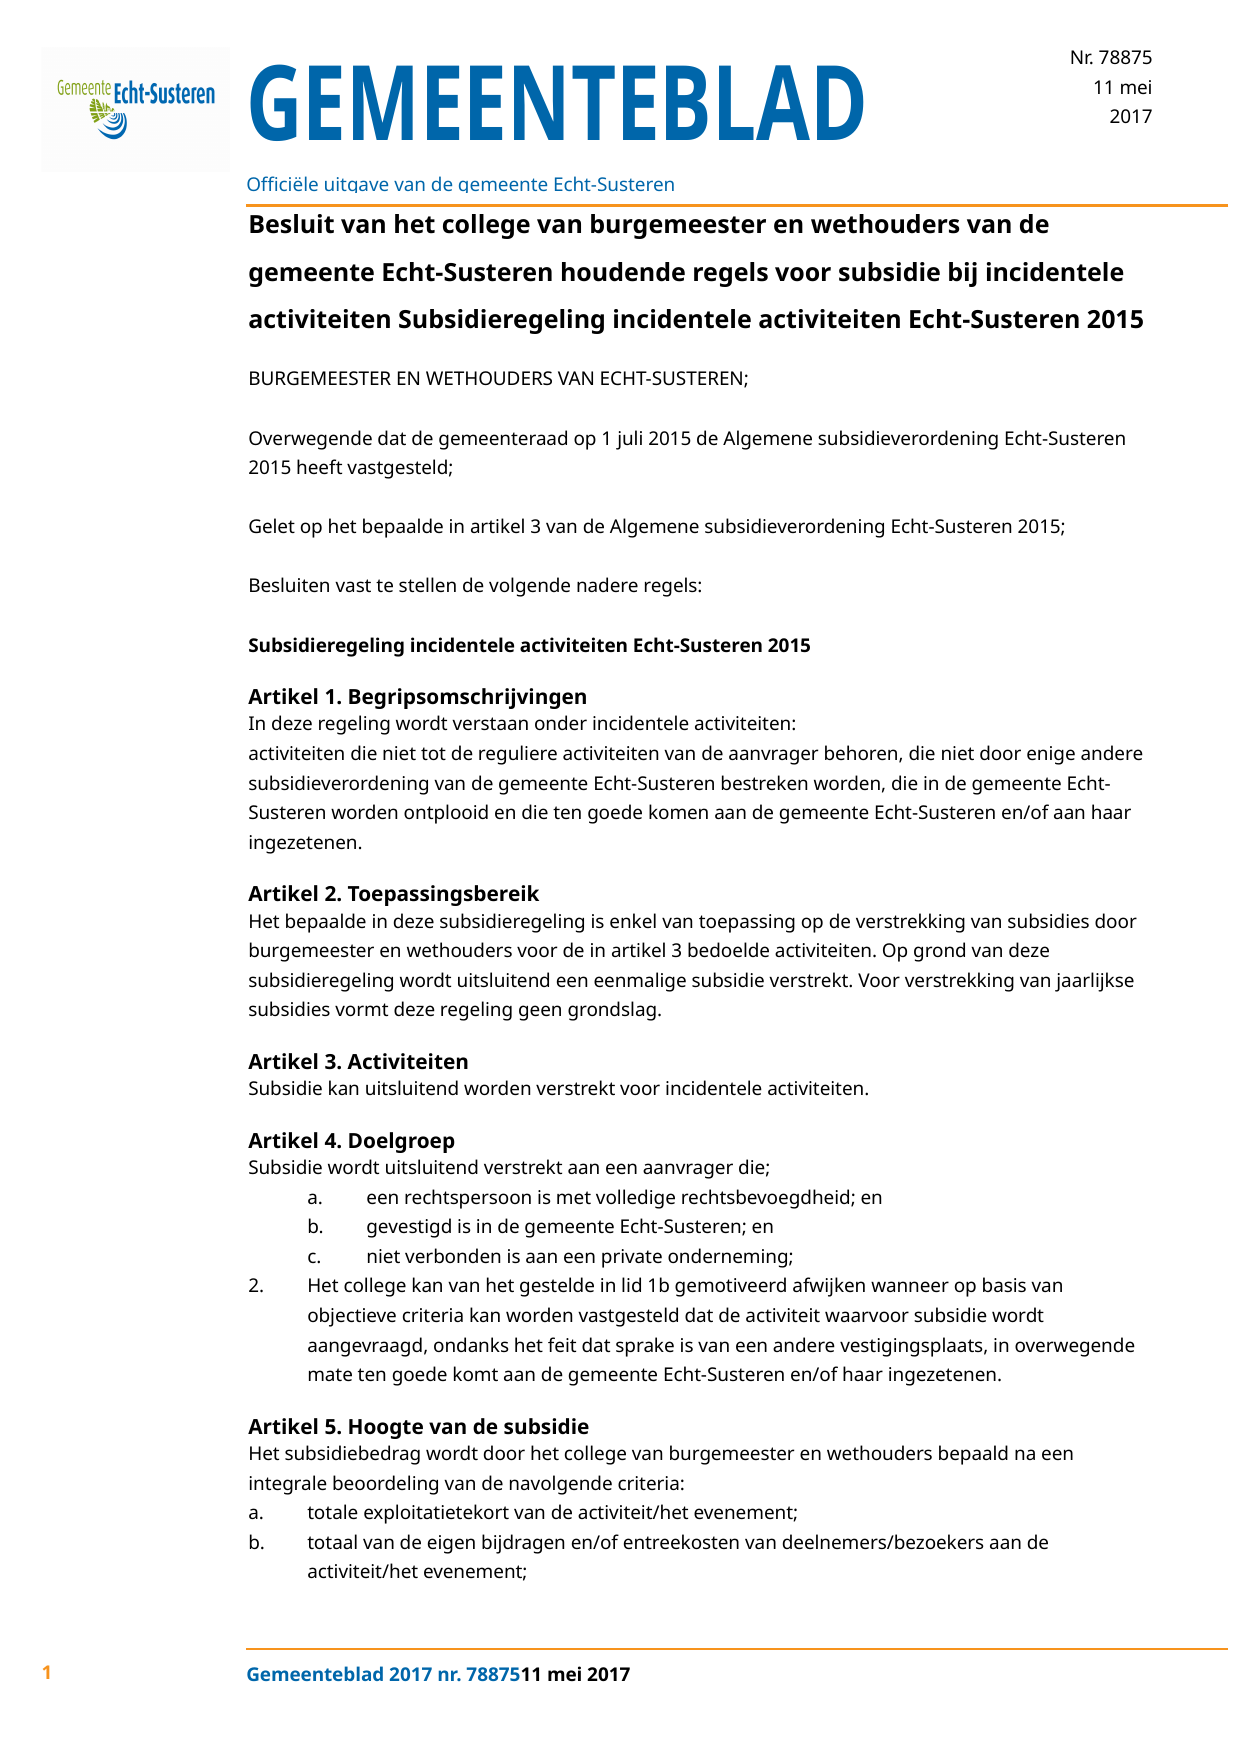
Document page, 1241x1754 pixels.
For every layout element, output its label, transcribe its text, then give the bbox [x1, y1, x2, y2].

list totale exploitatietekort van de activiteit/het evenement; [248, 1499, 1152, 1525]
text activiteiten die niet tot de reguliere activiteiten van de aanvrager behoren, die niet door enige andere subsidieverordening van de gemeente Echt-Susteren bestreken worden, die in de gemeente Echt-Susteren worden ontplooid en die ten goede komen aan de gemeente Echt-Susteren en/of aan haar ingezetenen. [248, 740, 1152, 855]
text Besluiten vast te stellen de volgende nadere regels: [248, 573, 1152, 598]
text Subsidieregeling incidentele activiteiten Echt-Susteren 2015 [248, 632, 1152, 657]
list totaal van de eigen bijdragen en/of entreekosten van deelnemers/bezoekers aan de activiteit/het evenement; [248, 1529, 1152, 1584]
text Het bepaalde in deze subsidieregeling is enkel van toepassing op de verstrekking van subsidies door burgemeester en wethouders voor de in artikel 3 bedoelde activiteiten. Op grond van deze subsidieregeling wordt uitsluitend een eenmalige subsidie verstrekt. Voor verstrekking van jaarlijkse subsidies vormt deze regeling geen grondslag. [248, 908, 1152, 1022]
text In deze regeling wordt verstaan onder incidentele activiteiten: [248, 711, 1152, 736]
text BURGEMEESTER EN WETHOUDERS VAN ECHT-SUSTEREN; [248, 366, 1152, 391]
text Subsidie kan uitsluitend worden verstrekt voor incidentele activiteiten. [248, 1075, 1152, 1101]
text Subsidie wordt uitsluitend verstrekt aan een aanvrager die; [248, 1154, 1152, 1180]
text Het subsidiebedrag wordt door het college van burgemeester en wethouders bepaald na een integrale beoordeling van de navolgende criteria: [248, 1440, 1152, 1496]
text Overwegende dat de gemeenteraad op 1 juli 2015 de Algemene subsidieverordening Echt-Susteren 2015 heeft vastgesteld; [248, 425, 1152, 480]
text Artikel 1. Begripsomschrijvingen [248, 682, 1152, 711]
list niet verbonden is aan een private onderneming; [307, 1243, 1152, 1269]
text Artikel 2. Toepassingsbereik [248, 879, 1152, 908]
text Besluit van het college van burgemeester en wethouders van de gemeente Echt-Susteren houdende regels voor subsidie bij incidentele activiteiten Subsidieregeling incidentele activiteiten Echt-Susteren 2015 [248, 207, 1152, 336]
list gevestigd is in de gemeente Echt-Susteren; en [307, 1213, 1152, 1239]
text Artikel 4. Doelgroep [248, 1126, 1152, 1154]
text Artikel 3. Activiteiten [248, 1047, 1152, 1075]
text Gelet op het bepaalde in artikel 3 van de Algemene subsidieverordening Echt-Susteren 2015; [248, 513, 1152, 539]
text Artikel 5. Hoogte van de subsidie [248, 1412, 1152, 1440]
picture [41, 47, 231, 172]
list een rechtspersoon is met volledige rechtsbevoegdheid; en [307, 1184, 1152, 1209]
list Het college kan van het gestelde in lid 1b gemotiveerd afwijken wanneer op basis van objectieve criteria kan worden vastgesteld dat de activiteit waarvoor subsidie wordt aangevraagd, ondanks het feit dat sprake is van een andere vestigingsplaats, in overwegende mate ten goede komt aan de gemeente Echt-Susteren en/of haar ingezetenen. [248, 1273, 1152, 1387]
